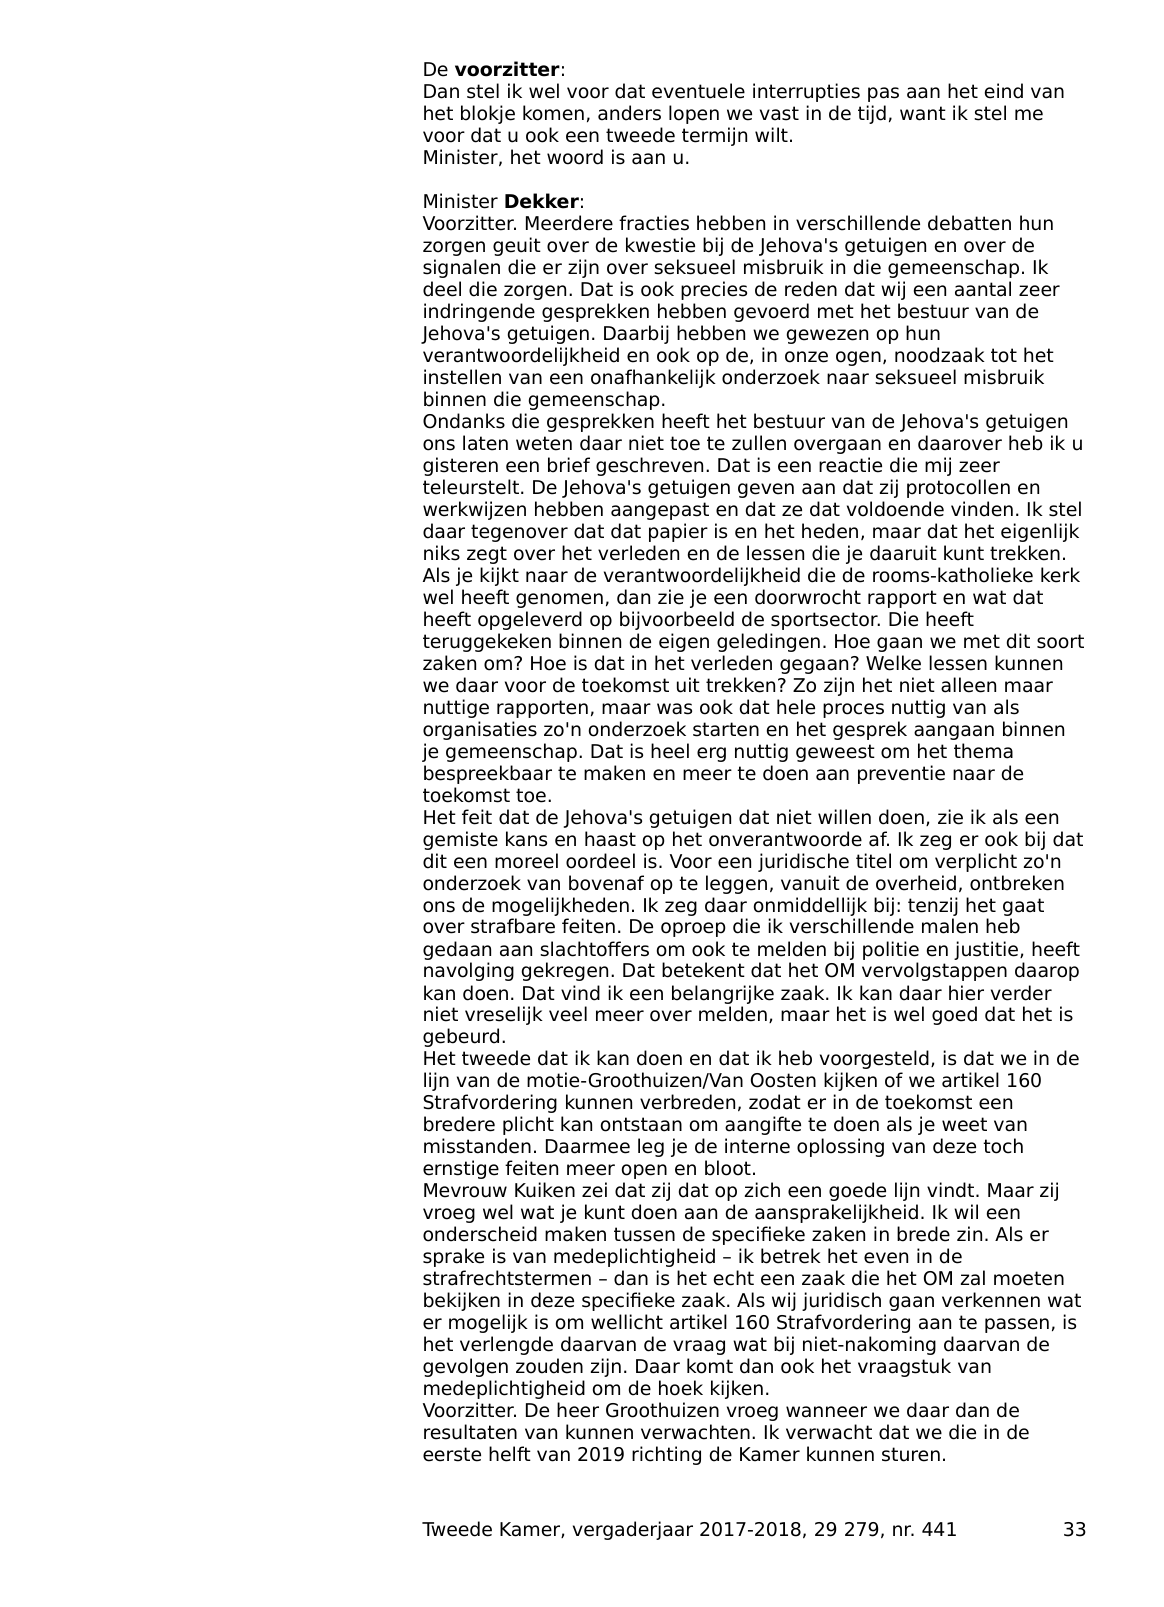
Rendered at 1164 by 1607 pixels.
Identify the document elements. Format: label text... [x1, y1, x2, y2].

text Voorzitter. De heer Groothuizen vroeg wanneer we daar dan de resultaten van kunnen verwachten. Ik verwacht dat we die in de eerste helft van 2019 richting de Kamer kunnen sturen. [422, 1400, 1087, 1466]
text Als je kijkt naar de verantwoordelijkheid die de rooms-katholieke kerk wel heeft genomen, dan zie je een doorwrocht rapport en wat dat heeft opgeleverd op bijvoorbeeld de sportsector. Die heeft teruggekeken binnen de eigen geledingen. Hoe gaan we met dit soort zaken om? Hoe is dat in het verleden gegaan? Welke lessen kunnen we daar voor de toekomst uit trekken? Zo zijn het niet alleen maar nuttige rapporten, maar was ook dat hele proces nuttig van als organisaties zo'n onderzoek starten en het gesprek aangaan binnen je gemeenschap. Dat is heel erg nuttig geweest om het thema bespreekbaar te maken en meer te doen aan preventie naar de toekomst toe. [422, 565, 1087, 807]
text Het tweede dat ik kan doen en dat ik heb voorgesteld, is dat we in de lijn van de motie-Groothuizen/Van Oosten kijken of we artikel 160 Strafvordering kunnen verbreden, zodat er in de toekomst een bredere plicht kan ontstaan om aangifte te doen als je weet van misstanden. Daarmee leg je de interne oplossing van deze toch ernstige feiten meer open en bloot. [422, 1048, 1087, 1180]
text De voorzitter: [422, 59, 1087, 81]
text Dan stel ik wel voor dat eventuele interrupties pas aan het eind van het blokje komen, anders lopen we vast in de tijd, want ik stel me voor dat u ook een tweede termijn wilt. [422, 81, 1087, 147]
text Minister, het woord is aan u. [422, 147, 1087, 169]
text Mevrouw Kuiken zei dat zij dat op zich een goede lijn vindt. Maar zij vroeg wel wat je kunt doen aan de aansprakelijkheid. Ik wil een onderscheid maken tussen de specifieke zaken in brede zin. Als er sprake is van medeplichtigheid – ik betrek het even in de strafrechtstermen – dan is het echt een zaak die het OM zal moeten bekijken in deze specifieke zaak. Als wij juridisch gaan verkennen wat er mogelijk is om wellicht artikel 160 Strafvordering aan te passen, is het verlengde daarvan de vraag wat bij niet-nakoming daarvan de gevolgen zouden zijn. Daar komt dan ook het vraagstuk van medeplichtigheid om de hoek kijken. [422, 1180, 1087, 1400]
text Minister Dekker: [422, 191, 1087, 213]
text Ondanks die gesprekken heeft het bestuur van de Jehova's getuigen ons laten weten daar niet toe te zullen overgaan en daarover heb ik u gisteren een brief geschreven. Dat is een reactie die mij zeer teleurstelt. De Jehova's getuigen geven aan dat zij protocollen en werkwijzen hebben aangepast en dat ze dat voldoende vinden. Ik stel daar tegenover dat dat papier is en het heden, maar dat het eigenlijk niks zegt over het verleden en de lessen die je daaruit kunt trekken. [422, 411, 1087, 565]
text Het feit dat de Jehova's getuigen dat niet willen doen, zie ik als een gemiste kans en haast op het onverantwoorde af. Ik zeg er ook bij dat dit een moreel oordeel is. Voor een juridische titel om verplicht zo'n onderzoek van bovenaf op te leggen, vanuit de overheid, ontbreken ons de mogelijkheden. Ik zeg daar onmiddellijk bij: tenzij het gaat over strafbare feiten. De oproep die ik verschillende malen heb gedaan aan slachtoffers om ook te melden bij politie en justitie, heeft navolging gekregen. Dat betekent dat het OM vervolgstappen daarop kan doen. Dat vind ik een belangrijke zaak. Ik kan daar hier verder niet vreselijk veel meer over melden, maar het is wel goed dat het is gebeurd. [422, 807, 1087, 1048]
text Voorzitter. Meerdere fracties hebben in verschillende debatten hun zorgen geuit over de kwestie bij de Jehova's getuigen en over de signalen die er zijn over seksueel misbruik in die gemeenschap. Ik deel die zorgen. Dat is ook precies de reden dat wij een aantal zeer indringende gesprekken hebben gevoerd met het bestuur van de Jehova's getuigen. Daarbij hebben we gewezen op hun verantwoordelijkheid en ook op de, in onze ogen, noodzaak tot het instellen van een onafhankelijk onderzoek naar seksueel misbruik binnen die gemeenschap. [422, 213, 1087, 411]
